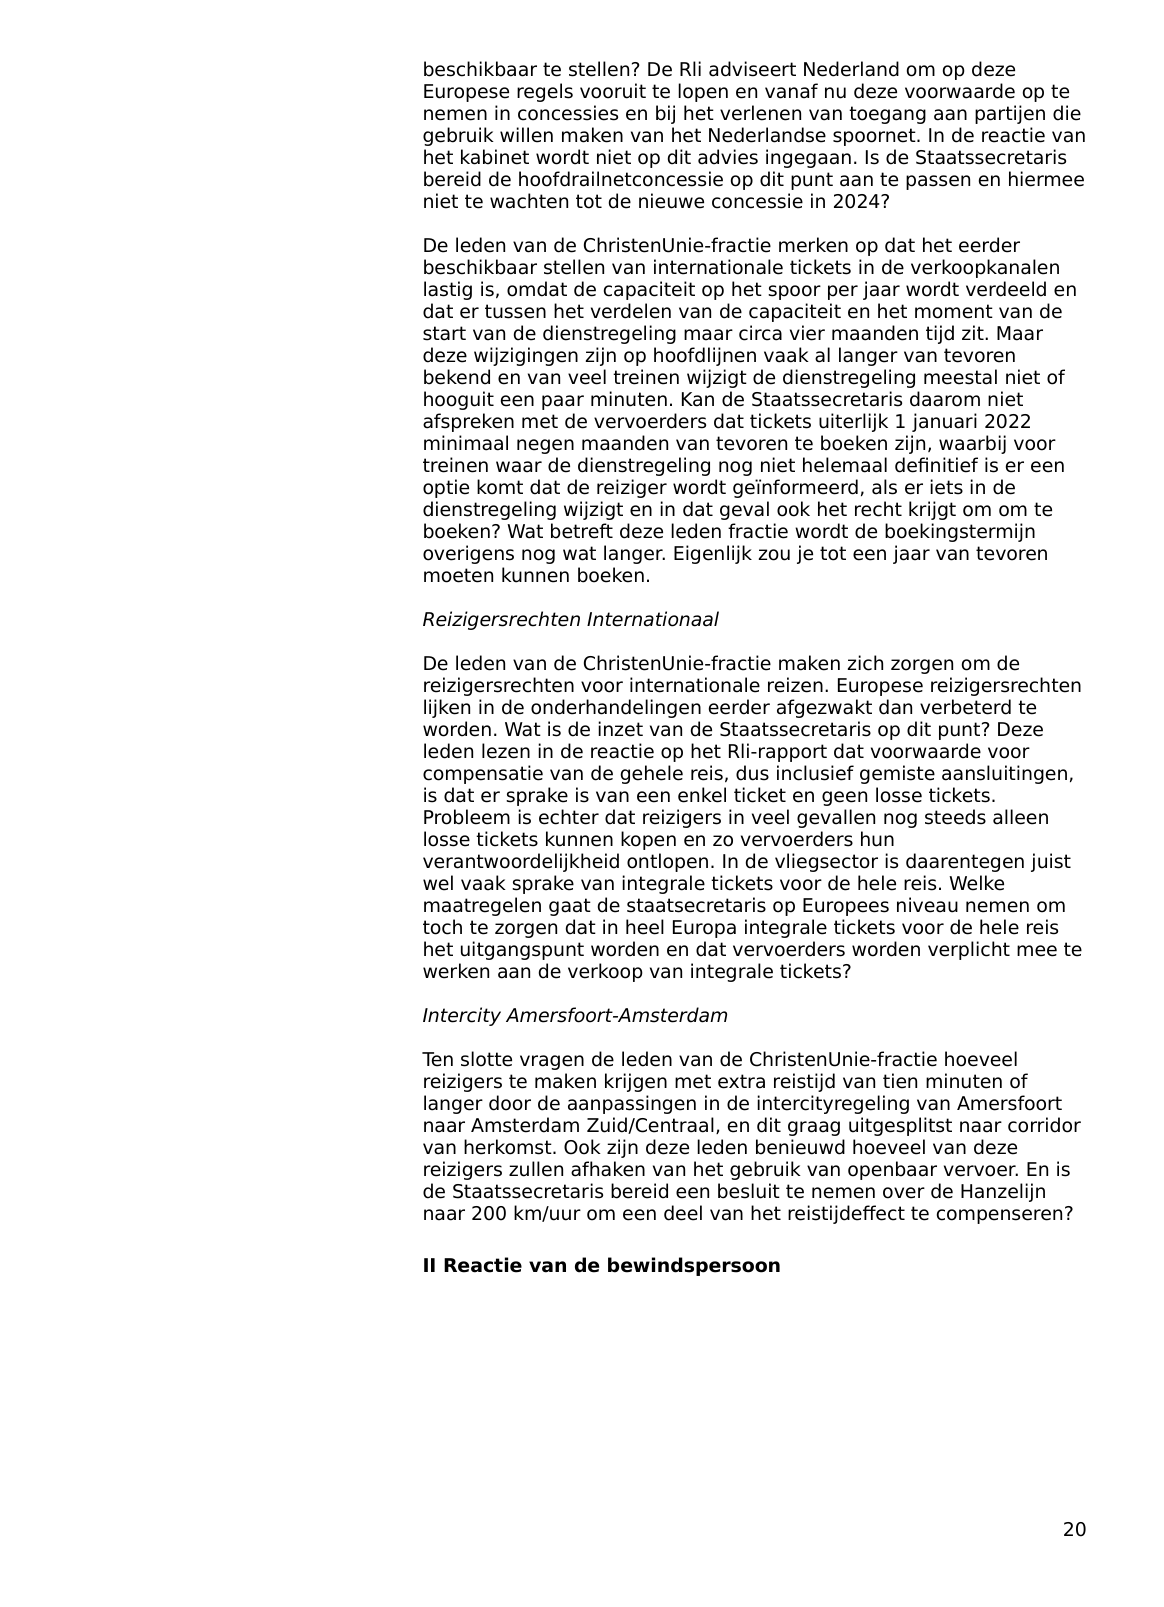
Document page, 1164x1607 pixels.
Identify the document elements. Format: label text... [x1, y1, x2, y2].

subtitle Intercity Amersfoort-Amsterdam [422, 1005, 1087, 1027]
subtitle Reizigersrechten Internationaal [422, 609, 1087, 631]
text Ten slotte vragen de leden van de ChristenUnie-fractie hoeveel reizigers te maken krijgen met extra reistijd van tien minuten of langer door de aanpassingen in de intercityregeling van Amersfoort naar Amsterdam Zuid/Centraal, en dit graag uitgesplitst naar corridor van herkomst. Ook zijn deze leden benieuwd hoeveel van deze reizigers zullen afhaken van het gebruik van openbaar vervoer. En is de Staatssecretaris bereid een besluit te nemen over de Hanzelijn naar 200 km/uur om een deel van het reistijdeffect te compenseren? [422, 1049, 1087, 1225]
text De leden van de ChristenUnie-fractie merken op dat het eerder beschikbaar stellen van internationale tickets in de verkoopkanalen lastig is, omdat de capaciteit op het spoor per jaar wordt verdeeld en dat er tussen het verdelen van de capaciteit en het moment van de start van de dienstregeling maar circa vier maanden tijd zit. Maar deze wijzigingen zijn op hoofdlijnen vaak al langer van tevoren bekend en van veel treinen wijzigt de dienstregeling meestal niet of hooguit een paar minuten. Kan de Staatssecretaris daarom niet afspreken met de vervoerders dat tickets uiterlijk 1 januari 2022 minimaal negen maanden van tevoren te boeken zijn, waarbij voor treinen waar de dienstregeling nog niet helemaal definitief is er een optie komt dat de reiziger wordt geïnformeerd, als er iets in de dienstregeling wijzigt en in dat geval ook het recht krijgt om om te boeken? Wat betreft deze leden fractie wordt de boekingstermijn overigens nog wat langer. Eigenlijk zou je tot een jaar van tevoren moeten kunnen boeken. [422, 235, 1087, 587]
text De leden van de ChristenUnie-fractie maken zich zorgen om de reizigersrechten voor internationale reizen. Europese reizigersrechten lijken in de onderhandelingen eerder afgezwakt dan verbeterd te worden. Wat is de inzet van de Staatssecretaris op dit punt? Deze leden lezen in de reactie op het Rli-rapport dat voorwaarde voor compensatie van de gehele reis, dus inclusief gemiste aansluitingen, is dat er sprake is van een enkel ticket en geen losse tickets. Probleem is echter dat reizigers in veel gevallen nog steeds alleen losse tickets kunnen kopen en zo vervoerders hun verantwoordelijkheid ontlopen. In de vliegsector is daarentegen juist wel vaak sprake van integrale tickets voor de hele reis. Welke maatregelen gaat de staatsecretaris op Europees niveau nemen om toch te zorgen dat in heel Europa integrale tickets voor de hele reis het uitgangspunt worden en dat vervoerders worden verplicht mee te werken aan de verkoop van integrale tickets? [422, 653, 1087, 983]
text beschikbaar te stellen? De Rli adviseert Nederland om op deze Europese regels vooruit te lopen en vanaf nu deze voorwaarde op te nemen in concessies en bij het verlenen van toegang aan partijen die gebruik willen maken van het Nederlandse spoornet. In de reactie van het kabinet wordt niet op dit advies ingegaan. Is de Staatssecretaris bereid de hoofdrailnetconcessie op dit punt aan te passen en hiermee niet te wachten tot de nieuwe concessie in 2024? [422, 59, 1087, 213]
subtitle II Reactie van de bewindspersoon [422, 1255, 1087, 1277]
